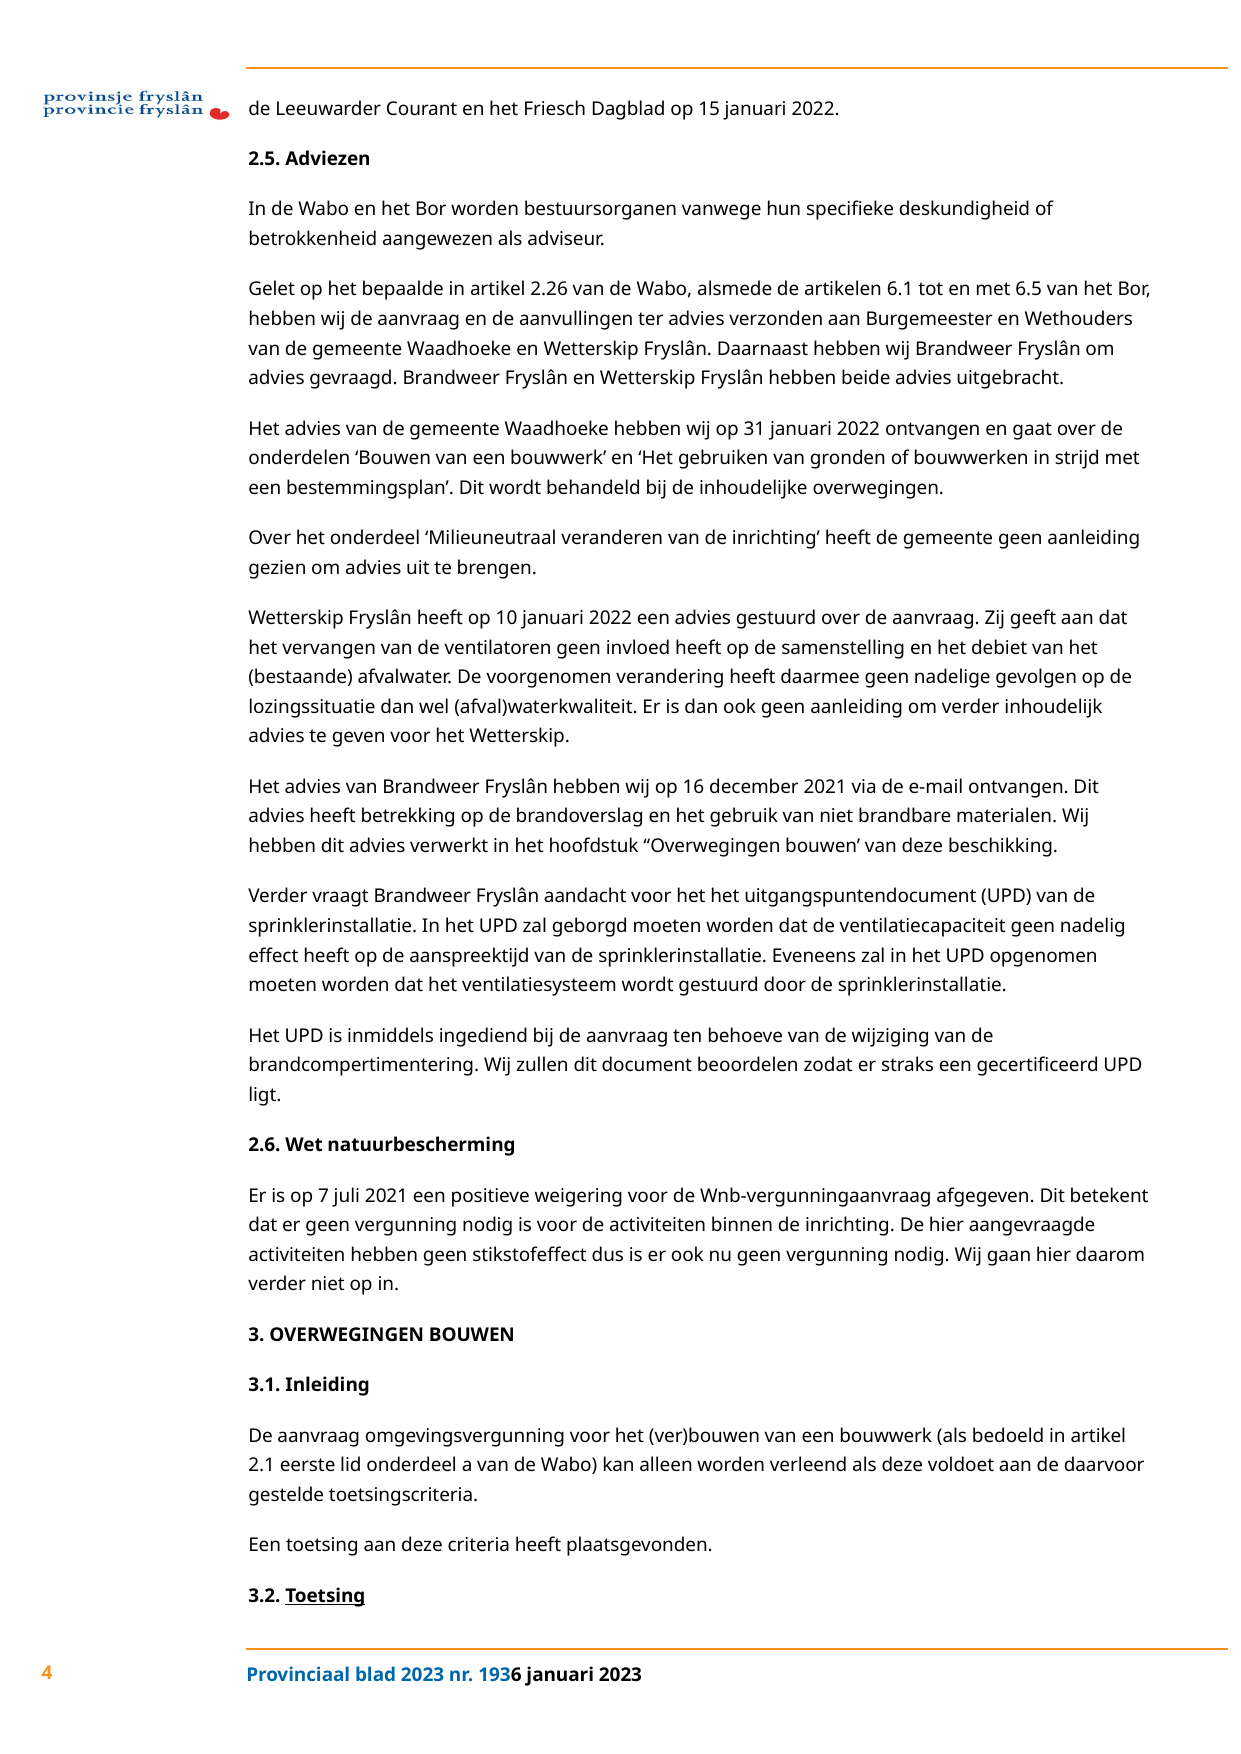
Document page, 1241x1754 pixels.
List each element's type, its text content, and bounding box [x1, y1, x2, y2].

text Wetterskip Fryslân heeft op 10 januari 2022 een advies gestuurd over de aanvraag. Zij geeft aan dat het vervangen van de ventilatoren geen invloed heeft op de samenstelling en het debiet van het (bestaande) afvalwater. De voorgenomen verandering heeft daarmee geen nadelige gevolgen op de lozingssituatie dan wel (afval)waterkwaliteit. Er is dan ook geen aanleiding om verder inhoudelijk advies te geven voor het Wetterskip. [248, 604, 1152, 748]
text 3.1. Inleiding [248, 1371, 1152, 1397]
text In de Wabo en het Bor worden bestuursorganen vanwege hun specifieke deskundigheid of betrokkenheid aangewezen als adviseur. [248, 196, 1152, 251]
text de Leeuwarder Courant en het Friesch Dagblad op 15 januari 2022. [248, 95, 1152, 121]
text Er is op 7 juli 2021 een positieve weigering voor de Wnb-vergunningaanvraag afgegeven. Dit betekent dat er geen vergunning nodig is voor de activiteiten binnen de inrichting. De hier aangevraagde activiteiten hebben geen stikstofeffect dus is er ook nu geen vergunning nodig. Wij gaan hier daarom verder niet op in. [248, 1182, 1152, 1296]
text 2.5. Adviezen [248, 145, 1152, 171]
text 2.6. Wet natuurbescherming [248, 1131, 1152, 1157]
picture [41, 47, 231, 172]
text Het advies van de gemeente Waadhoeke hebben wij op 31 januari 2022 ontvangen en gaat over de onderdelen ‘Bouwen van een bouwwerk’ en ‘Het gebruiken van gronden of bouwwerken in strijd met een bestemmingsplan’. Dit wordt behandeld bij de inhoudelijke overwegingen. [248, 415, 1152, 500]
text 3. OVERWEGINGEN BOUWEN [248, 1321, 1152, 1347]
text Het UPD is inmiddels ingediend bij de aanvraag ten behoeve van de wijziging van de brandcompertimentering. Wij zullen dit document beoordelen zodat er straks een gecertificeerd UPD ligt. [248, 1022, 1152, 1107]
text Over het onderdeel ‘Milieuneutraal veranderen van de inrichting’ heeft de gemeente geen aanleiding gezien om advies uit te brengen. [248, 524, 1152, 580]
text 3.2. Toetsing [248, 1582, 1152, 1608]
text Gelet op het bepaalde in artikel 2.26 van de Wabo, alsmede de artikelen 6.1 tot en met 6.5 van het Bor, hebben wij de aanvraag en de aanvullingen ter advies verzonden aan Burgemeester en Wethouders van de gemeente Waadhoeke en Wetterskip Fryslân. Daarnaast hebben wij Brandweer Fryslân om advies gevraagd. Brandweer Fryslân en Wetterskip Fryslân hebben beide advies uitgebracht. [248, 276, 1152, 390]
text Verder vraagt Brandweer Fryslân aandacht voor het het uitgangspuntendocument (UPD) van de sprinklerinstallatie. In het UPD zal geborgd moeten worden dat de ventilatiecapaciteit geen nadelig effect heeft op de aanspreektijd van de sprinklerinstallatie. Eveneens zal in het UPD opgenomen moeten worden dat het ventilatiesysteem wordt gestuurd door de sprinklerinstallatie. [248, 883, 1152, 997]
text Het advies van Brandweer Fryslân hebben wij op 16 december 2021 via de e-mail ontvangen. Dit advies heeft betrekking op de brandoverslag en het gebruik van niet brandbare materialen. Wij hebben dit advies verwerkt in het hoofdstuk “Overwegingen bouwen’ van deze beschikking. [248, 773, 1152, 858]
text De aanvraag omgevingsvergunning voor het (ver)bouwen van een bouwwerk (als bedoeld in artikel 2.1 eerste lid onderdeel a van de Wabo) kan alleen worden verleend als deze voldoet aan de daarvoor gestelde toetsingscriteria. [248, 1422, 1152, 1507]
text Een toetsing aan deze criteria heeft plaatsgevonden. [248, 1531, 1152, 1557]
